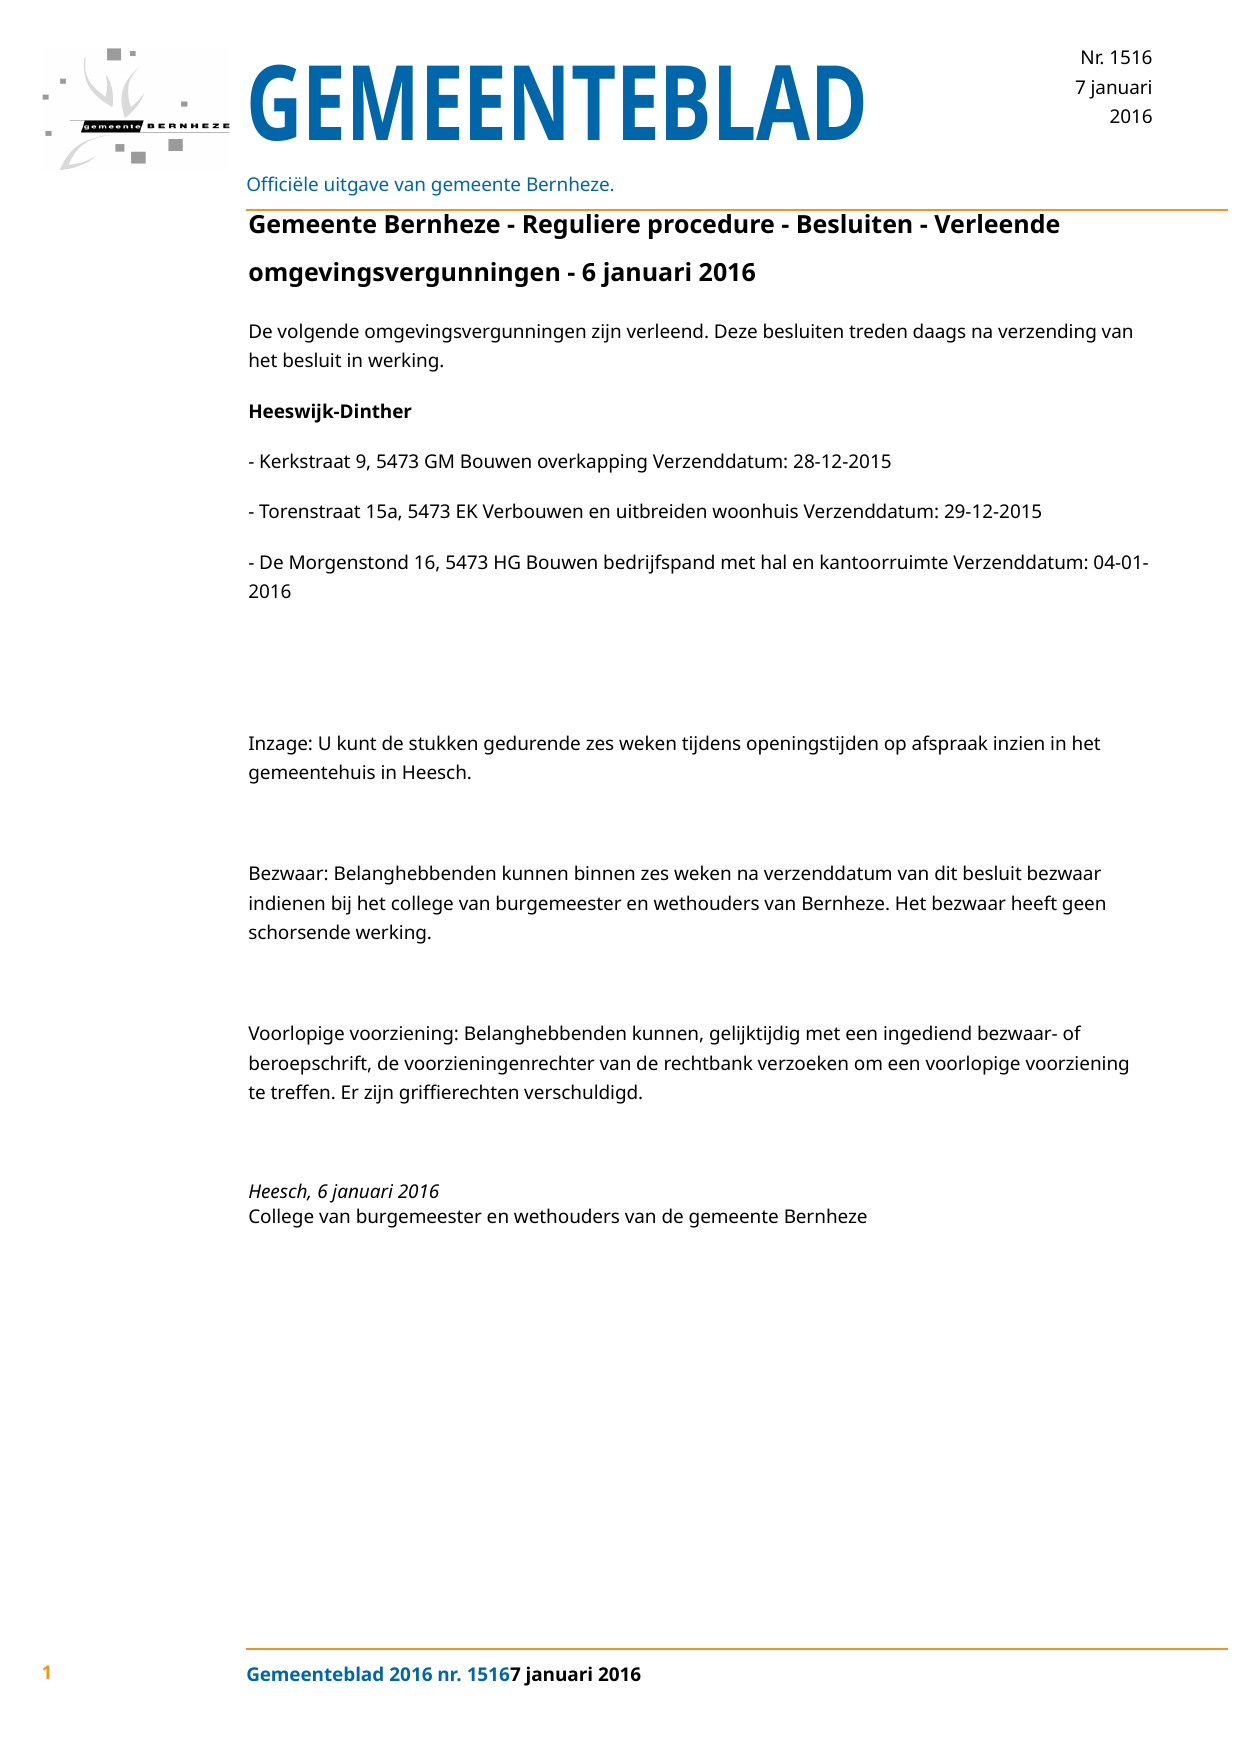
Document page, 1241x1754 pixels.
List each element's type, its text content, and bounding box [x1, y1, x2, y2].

text Bezwaar: Belanghebbenden kunnen binnen zes weken na verzenddatum van dit besluit bezwaar indienen bij het college van burgemeester en wethouders van Bernheze. Het bezwaar heeft geen schorsende werking. [248, 860, 1152, 945]
text - De Morgenstond 16, 5473 HG Bouwen bedrijfspand met hal en kantoorruimte Verzenddatum: 04-01-2016 [248, 549, 1152, 604]
text Voorlopige voorziening: Belanghebbenden kunnen, gelijktijdig met een ingediend bezwaar- of beroepschrift, de voorzieningenrechter van de rechtbank verzoeken om een voorlopige voorziening te treffen. Er zijn griffierechten verschuldigd. [248, 1020, 1152, 1105]
text College van burgemeester en wethouders van de gemeente Bernheze [248, 1203, 1152, 1229]
text Heesch, 6 januari 2016 [248, 1178, 1152, 1203]
text Gemeente Bernheze - Reguliere procedure - Besluiten - Verleende omgevingsvergunningen - 6 januari 2016 [248, 211, 1152, 288]
text De volgende omgevingsvergunningen zijn verleend. Deze besluiten treden daags na verzending van het besluit in werking. [248, 318, 1152, 373]
text - Kerkstraat 9, 5473 GM Bouwen overkapping Verzenddatum: 28-12-2015 [248, 448, 1152, 474]
text - Torenstraat 15a, 5473 EK Verbouwen en uitbreiden woonhuis Verzenddatum: 29-12-2015 [248, 499, 1152, 524]
picture [41, 47, 231, 172]
text Heeswijk-Dinther [248, 398, 1152, 424]
text Inzage: U kunt de stukken gedurende zes weken tijdens openingstijden op afspraak inzien in het gemeentehuis in Heesch. [248, 730, 1152, 785]
